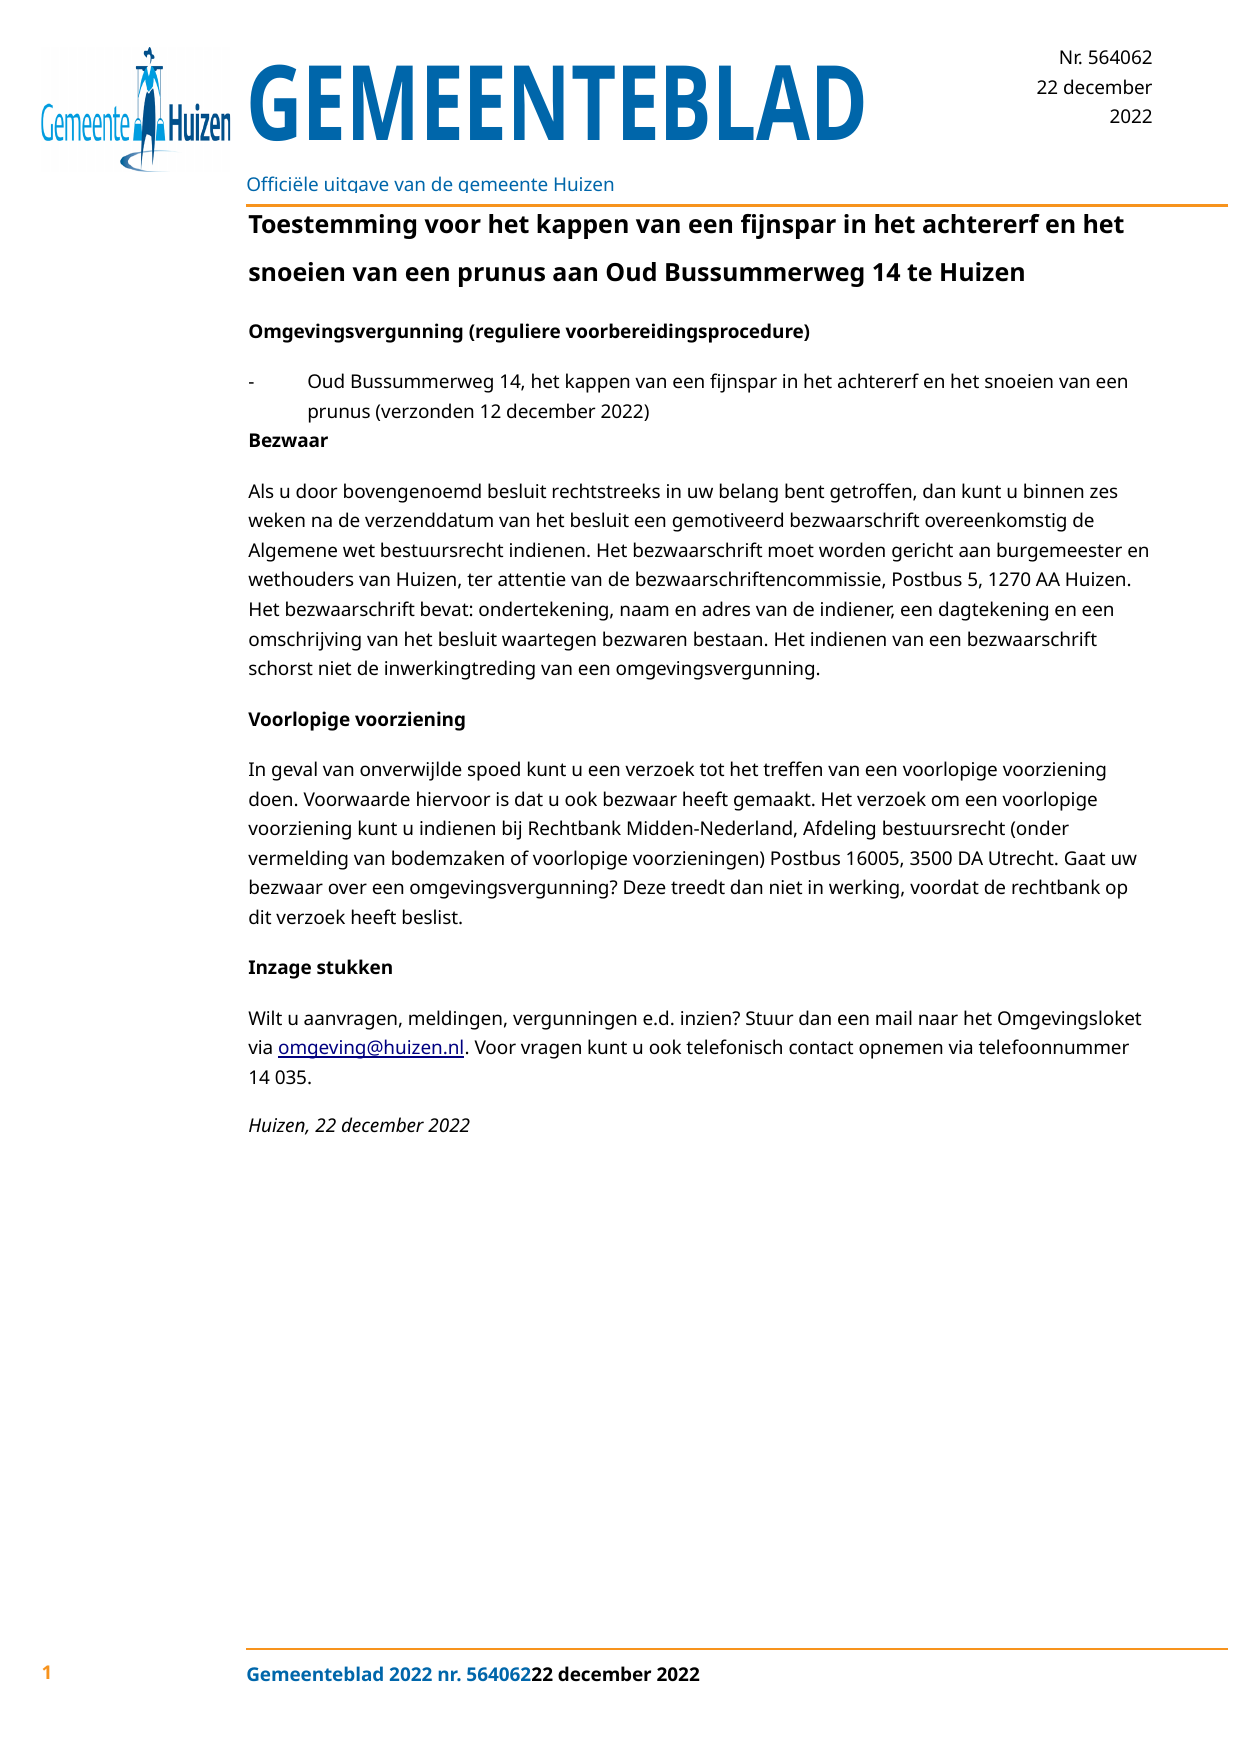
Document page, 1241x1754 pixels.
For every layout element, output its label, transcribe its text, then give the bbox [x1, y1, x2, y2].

text Bezwaar [248, 427, 1152, 453]
text Huizen, 22 december 2022 [248, 1112, 1152, 1138]
picture [41, 47, 231, 172]
text Omgevingsvergunning (reguliere voorbereidingsprocedure) [248, 318, 1152, 344]
text Als u door bovengenoemd besluit rechtstreeks in uw belang bent getroffen, dan kunt u binnen zes weken na de verzenddatum van het besluit een gemotiveerd bezwaarschrift overeenkomstig de Algemene wet bestuursrecht indienen. Het bezwaarschrift moet worden gericht aan burgemeester en wethouders van Huizen, ter attentie van de bezwaarschriftencommissie, Postbus 5, 1270 AA Huizen. Het bezwaarschrift bevat: ondertekening, naam en adres van de indiener, een dagtekening en een omschrijving van het besluit waartegen bezwaren bestaan. Het indienen van een bezwaarschrift schorst niet de inwerkingtreding van een omgevingsvergunning. [248, 478, 1152, 681]
text Inzage stukken [248, 954, 1152, 980]
text In geval van onverwijlde spoed kunt u een verzoek tot het treffen van een voorlopige voorziening doen. Voorwaarde hiervoor is dat u ook bezwaar heeft gemaakt. Het verzoek om een voorlopige voorziening kunt u indienen bij Rechtbank Midden-Nederland, Afdeling bestuursrecht (onder vermelding van bodemzaken of voorlopige voorzieningen) Postbus 16005, 3500 DA Utrecht. Gaat uw bezwaar over een omgevingsvergunning? Deze treedt dan niet in werking, voordat de rechtbank op dit verzoek heeft beslist. [248, 756, 1152, 930]
text Voorlopige voorziening [248, 706, 1152, 732]
text Wilt u aanvragen, meldingen, vergunningen e.d. inzien? Stuur dan een mail naar het Omgevingsloket via omgeving@huizen.nl. Voor vragen kunt u ook telefonisch contact opnemen via telefoonnummer 14 035. [248, 1005, 1152, 1090]
text Toestemming voor het kappen van een fijnspar in het achtererf en het snoeien van een prunus aan Oud Bussummerweg 14 te Huizen [248, 207, 1152, 288]
list Oud Bussummerweg 14, het kappen van een fijnspar in het achtererf en het snoeien van een prunus (verzonden 12 december 2022) [248, 368, 1152, 424]
